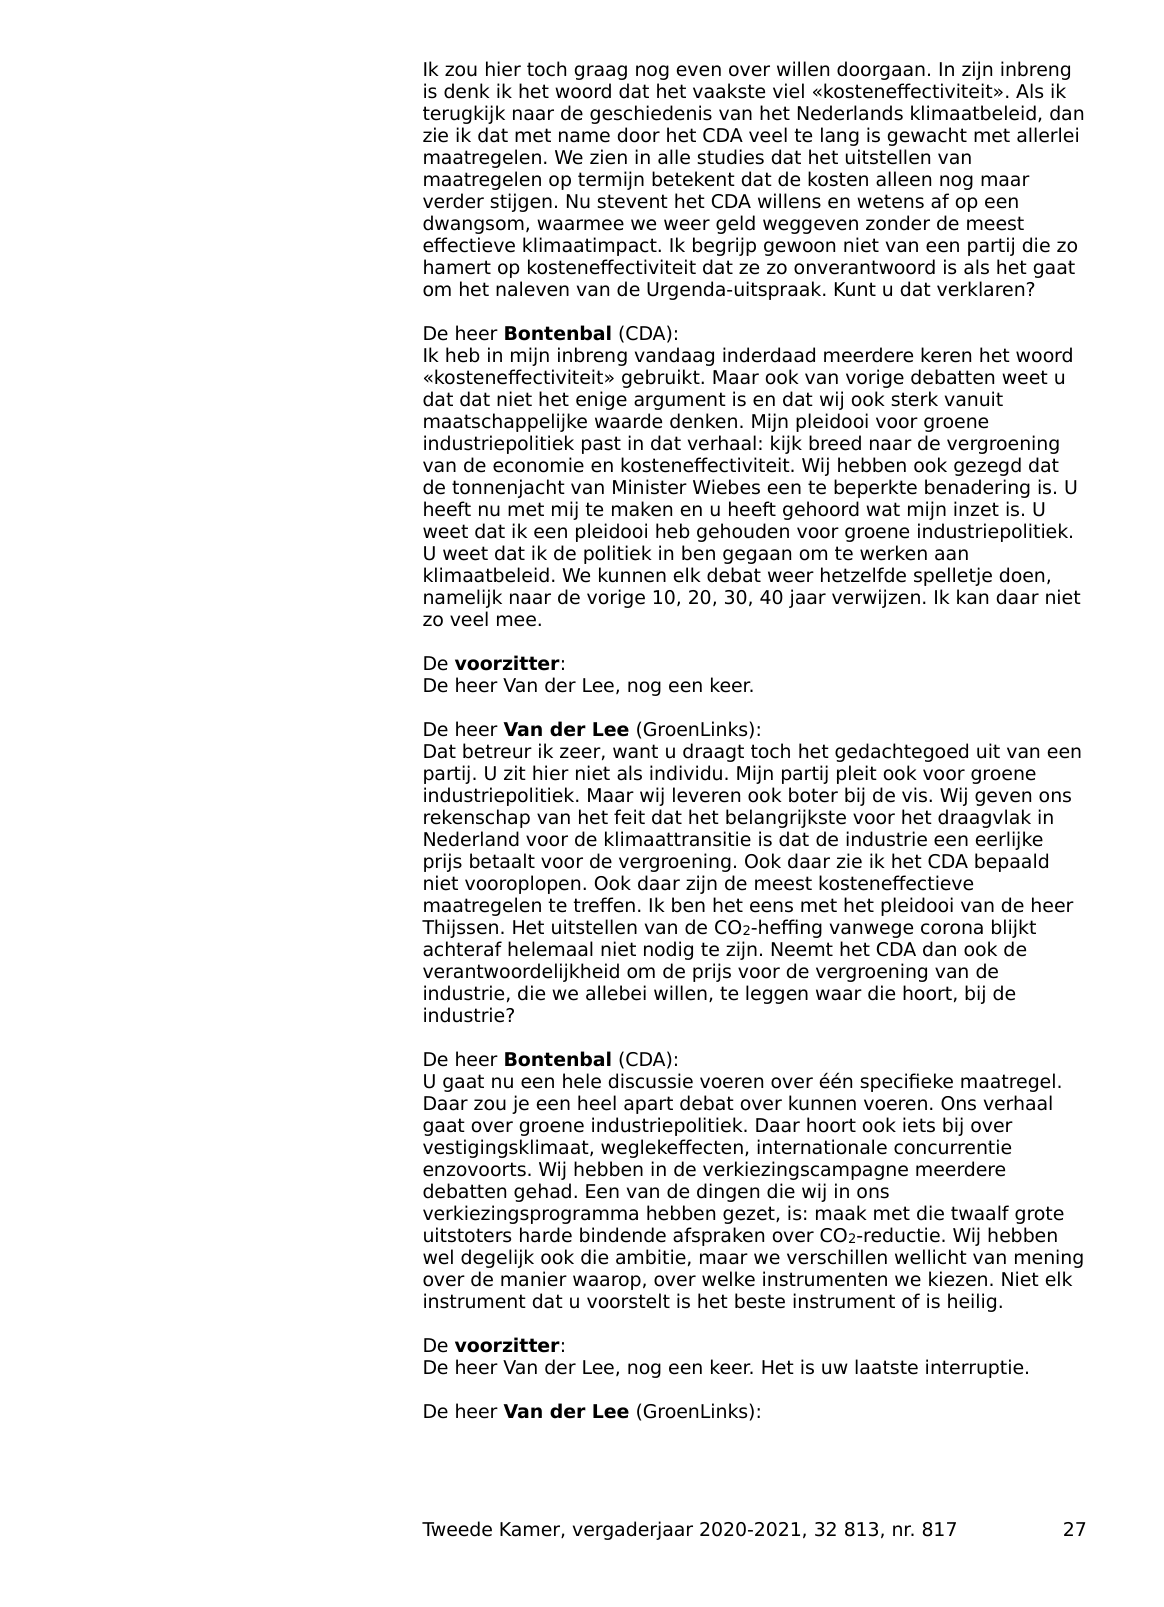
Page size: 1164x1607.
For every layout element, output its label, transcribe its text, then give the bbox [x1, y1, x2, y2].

text De heer Van der Lee, nog een keer. Het is uw laatste interruptie. [422, 1357, 1087, 1379]
text De heer Van der Lee, nog een keer. [422, 675, 1087, 697]
text Ik heb in mijn inbreng vandaag inderdaad meerdere keren het woord «kosteneffectiviteit» gebruikt. Maar ook van vorige debatten weet u dat dat niet het enige argument is en dat wij ook sterk vanuit maatschappelijke waarde denken. Mijn pleidooi voor groene industriepolitiek past in dat verhaal: kijk breed naar de vergroening van de economie en kosteneffectiviteit. Wij hebben ook gezegd dat de tonnenjacht van Minister Wiebes een te beperkte benadering is. U heeft nu met mij te maken en u heeft gehoord wat mijn inzet is. U weet dat ik een pleidooi heb gehouden voor groene industriepolitiek. U weet dat ik de politiek in ben gegaan om te werken aan klimaatbeleid. We kunnen elk debat weer hetzelfde spelletje doen, namelijk naar de vorige 10, 20, 30, 40 jaar verwijzen. Ik kan daar niet zo veel mee. [422, 345, 1087, 631]
text De voorzitter: [422, 1335, 1087, 1357]
text Dat betreur ik zeer, want u draagt toch het gedachtegoed uit van een partij. U zit hier niet als individu. Mijn partij pleit ook voor groene industriepolitiek. Maar wij leveren ook boter bij de vis. Wij geven ons rekenschap van het feit dat het belangrijkste voor het draagvlak in Nederland voor de klimaattransitie is dat de industrie een eerlijke prijs betaalt voor de vergroening. Ook daar zie ik het CDA bepaald niet vooroplopen. Ook daar zijn de meest kosteneffectieve maatregelen te treffen. Ik ben het eens met het pleidooi van de heer Thijssen. Het uitstellen van de CO2-heffing vanwege corona blijkt achteraf helemaal niet nodig te zijn. Neemt het CDA dan ook de verantwoordelijkheid om de prijs voor de vergroening van de industrie, die we allebei willen, te leggen waar die hoort, bij de industrie? [422, 741, 1087, 1027]
text De heer Van der Lee (GroenLinks): [422, 1401, 1087, 1423]
text De heer Van der Lee (GroenLinks): [422, 719, 1087, 741]
text De voorzitter: [422, 653, 1087, 675]
text De heer Bontenbal (CDA): [422, 323, 1087, 345]
text De heer Bontenbal (CDA): [422, 1049, 1087, 1071]
text U gaat nu een hele discussie voeren over één specifieke maatregel. Daar zou je een heel apart debat over kunnen voeren. Ons verhaal gaat over groene industriepolitiek. Daar hoort ook iets bij over vestigingsklimaat, weglekeffecten, internationale concurrentie enzovoorts. Wij hebben in de verkiezingscampagne meerdere debatten gehad. Een van de dingen die wij in ons verkiezingsprogramma hebben gezet, is: maak met die twaalf grote uitstoters harde bindende afspraken over CO2-reductie. Wij hebben wel degelijk ook die ambitie, maar we verschillen wellicht van mening over de manier waarop, over welke instrumenten we kiezen. Niet elk instrument dat u voorstelt is het beste instrument of is heilig. [422, 1071, 1087, 1313]
text Ik zou hier toch graag nog even over willen doorgaan. In zijn inbreng is denk ik het woord dat het vaakste viel «kosteneffectiviteit». Als ik terugkijk naar de geschiedenis van het Nederlands klimaatbeleid, dan zie ik dat met name door het CDA veel te lang is gewacht met allerlei maatregelen. We zien in alle studies dat het uitstellen van maatregelen op termijn betekent dat de kosten alleen nog maar verder stijgen. Nu stevent het CDA willens en wetens af op een dwangsom, waarmee we weer geld weggeven zonder de meest effectieve klimaatimpact. Ik begrijp gewoon niet van een partij die zo hamert op kosteneffectiviteit dat ze zo onverantwoord is als het gaat om het naleven van de Urgenda-uitspraak. Kunt u dat verklaren? [422, 59, 1087, 301]
